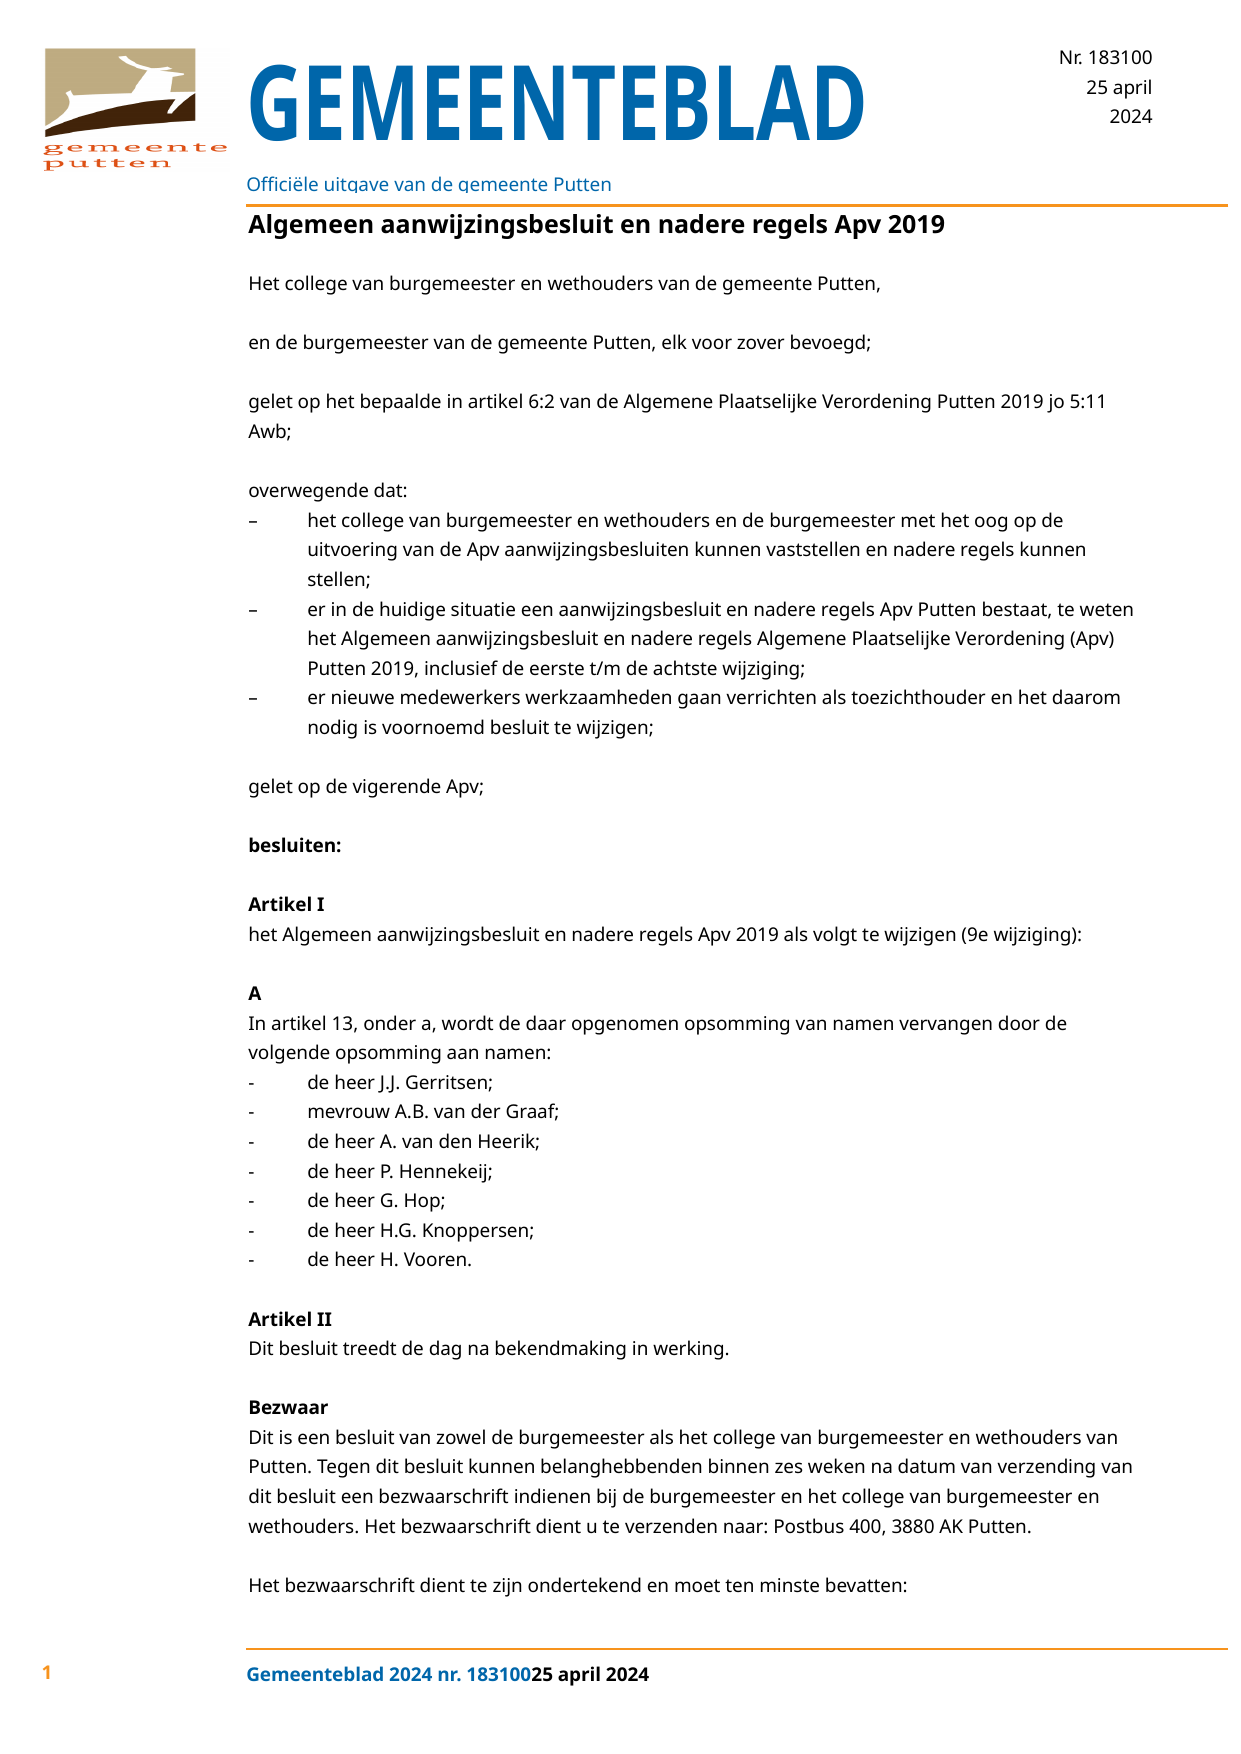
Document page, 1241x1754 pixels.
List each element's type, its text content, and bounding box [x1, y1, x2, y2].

text Het college van burgemeester en wethouders van de gemeente Putten, [248, 270, 1152, 296]
text gelet op de vigerende Apv; [248, 773, 1152, 799]
text gelet op het bepaalde in artikel 6:2 van de Algemene Plaatselijke Verordening Putten 2019 jo 5:11 Awb; [248, 389, 1152, 444]
list de heer A. van den Heerik; [248, 1128, 1152, 1154]
list de heer H. Vooren. [248, 1247, 1152, 1272]
list mevrouw A.B. van der Graaf; [248, 1099, 1152, 1124]
text het Algemeen aanwijzingsbesluit en nadere regels Apv 2019 als volgt te wijzigen (9e wijziging): [248, 921, 1152, 947]
text Dit is een besluit van zowel de burgemeester als het college van burgemeester en wethouders van Putten. Tegen dit besluit kunnen belanghebbenden binnen zes weken na datum van verzending van dit besluit een bezwaarschrift indienen bij de burgemeester en het college van burgemeester en wethouders. Het bezwaarschrift dient u te verzenden naar: Postbus 400, 3880 AK Putten. [248, 1424, 1152, 1538]
list er in de huidige situatie een aanwijzingsbesluit en nadere regels Apv Putten bestaat, te weten het Algemeen aanwijzingsbesluit en nadere regels Algemene Plaatselijke Verordening (Apv) Putten 2019, inclusief de eerste t/m de achtste wijziging; [248, 596, 1152, 681]
list de heer H.G. Knoppersen; [248, 1217, 1152, 1243]
list de heer J.J. Gerritsen; [248, 1069, 1152, 1095]
text overwegende dat: [248, 477, 1152, 503]
text besluiten: [248, 832, 1152, 858]
list de heer P. Hennekeij; [248, 1158, 1152, 1183]
list de heer G. Hop; [248, 1187, 1152, 1213]
text Bezwaar [248, 1394, 1152, 1420]
text In artikel 13, onder a, wordt de daar opgenomen opsomming van namen vervangen door de volgende opsomming aan namen: [248, 1010, 1152, 1065]
text Artikel II [248, 1306, 1152, 1331]
text Algemeen aanwijzingsbesluit en nadere regels Apv 2019 [248, 207, 1152, 241]
list er nieuwe medewerkers werkzaamheden gaan verrichten als toezichthouder en het daarom nodig is voornoemd besluit te wijzigen; [248, 684, 1152, 740]
list het college van burgemeester en wethouders en de burgemeester met het oog op de uitvoering van de Apv aanwijzingsbesluiten kunnen vaststellen en nadere regels kunnen stellen; [248, 507, 1152, 592]
text Het bezwaarschrift dient te zijn ondertekend en moet ten minste bevatten: [248, 1572, 1152, 1598]
text en de burgemeester van de gemeente Putten, elk voor zover bevoegd; [248, 329, 1152, 355]
picture [41, 47, 231, 172]
text Artikel I [248, 892, 1152, 917]
text A [248, 980, 1152, 1006]
text Dit besluit treedt de dag na bekendmaking in werking. [248, 1335, 1152, 1361]
